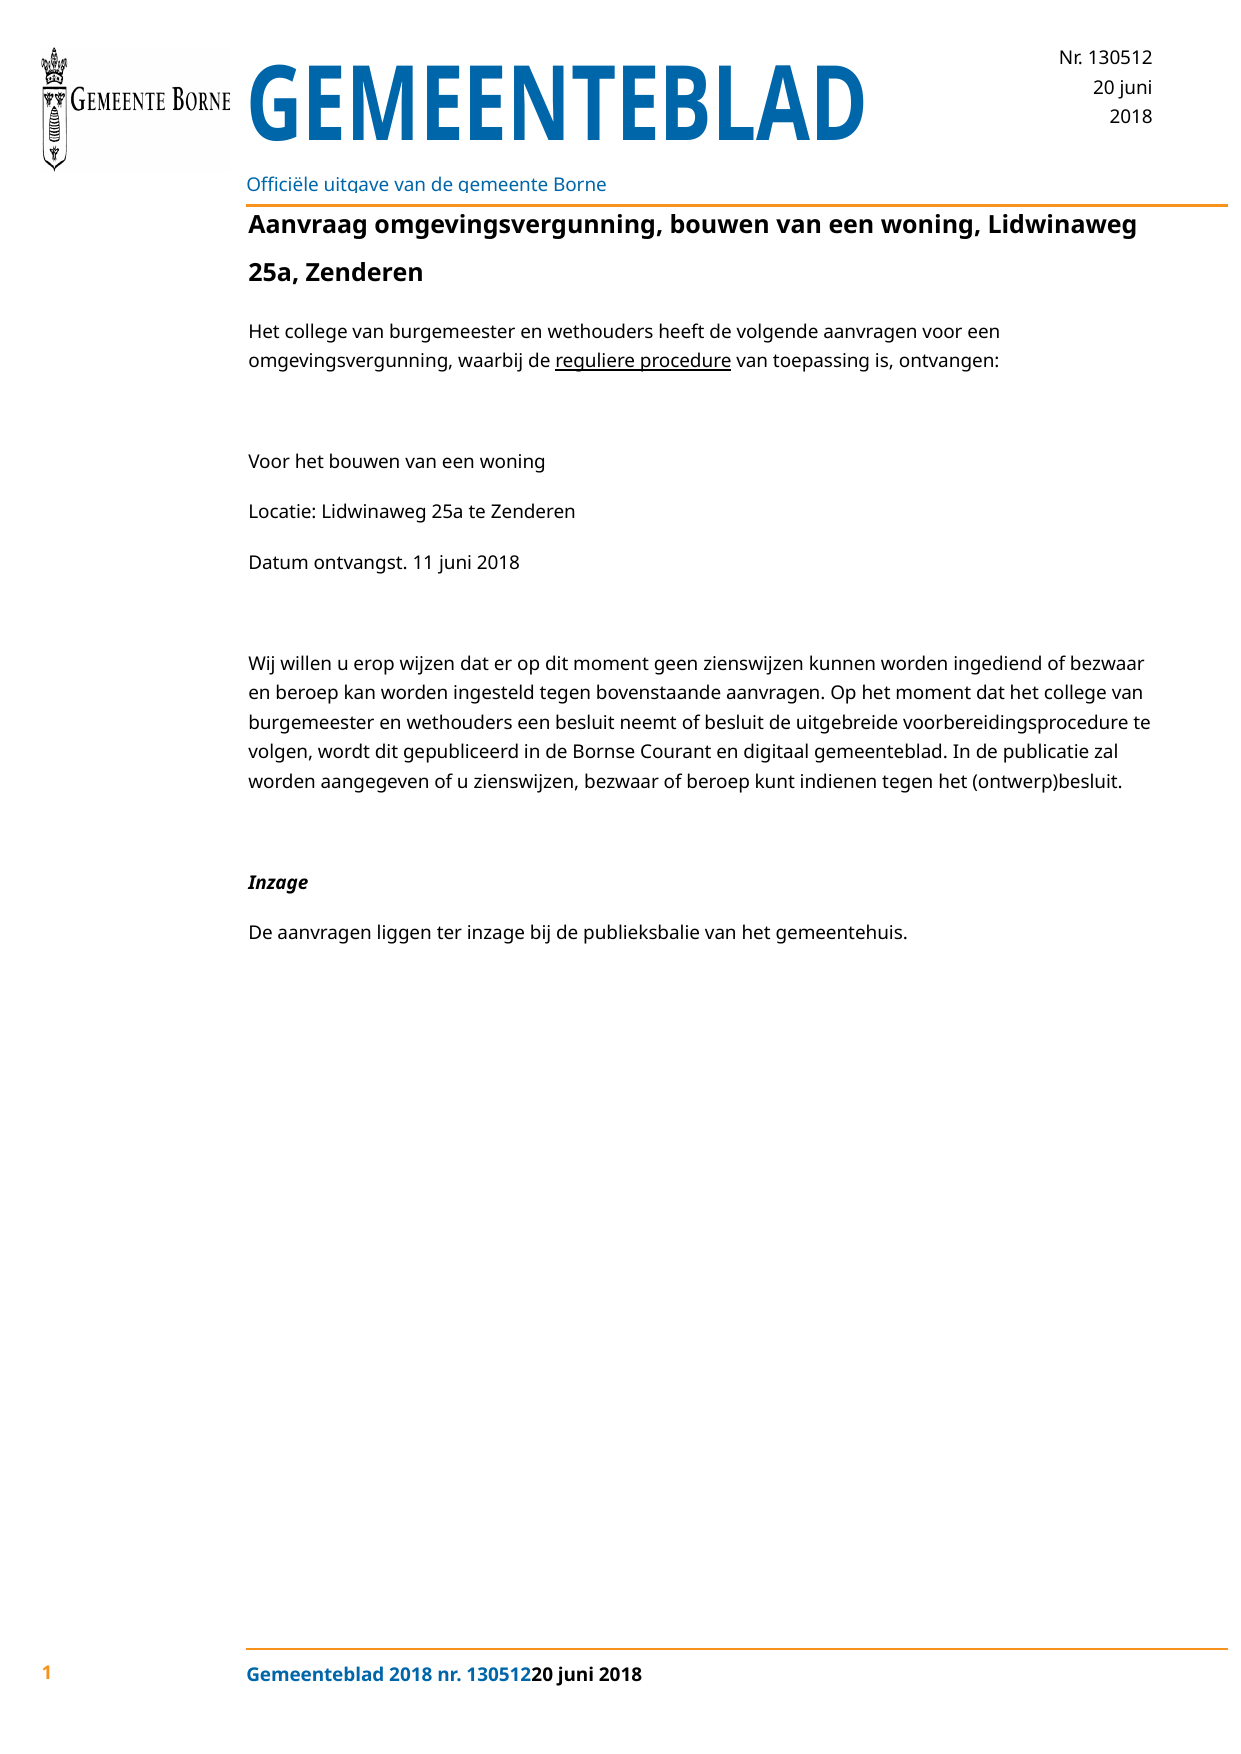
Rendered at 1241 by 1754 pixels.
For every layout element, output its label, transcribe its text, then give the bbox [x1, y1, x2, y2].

text Aanvraag omgevingsvergunning, bouwen van een woning, Lidwinaweg 25a, Zenderen [248, 207, 1152, 288]
text Wij willen u erop wijzen dat er op dit moment geen zienswijzen kunnen worden ingediend of bezwaar en beroep kan worden ingesteld tegen bovenstaande aanvragen. Op het moment dat het college van burgemeester en wethouders een besluit neemt of besluit de uitgebreide voorbereidingsprocedure te volgen, wordt dit gepubliceerd in de Bornse Courant en digitaal gemeenteblad. In de publicatie zal worden aangegeven of u zienswijzen, bezwaar of beroep kunt indienen tegen het (ontwerp)besluit. [248, 650, 1152, 794]
text Voor het bouwen van een woning [248, 448, 1152, 474]
text Datum ontvangst. 11 juni 2018 [248, 549, 1152, 575]
text Inzage [248, 869, 1152, 895]
text De aanvragen liggen ter inzage bij de publieksbalie van het gemeentehuis. [248, 919, 1152, 945]
picture [41, 47, 231, 172]
text Het college van burgemeester en wethouders heeft de volgende aanvragen voor een omgevingsvergunning, waarbij de reguliere procedure van toepassing is, ontvangen: [248, 318, 1152, 373]
text Locatie: Lidwinaweg 25a te Zenderen [248, 499, 1152, 524]
